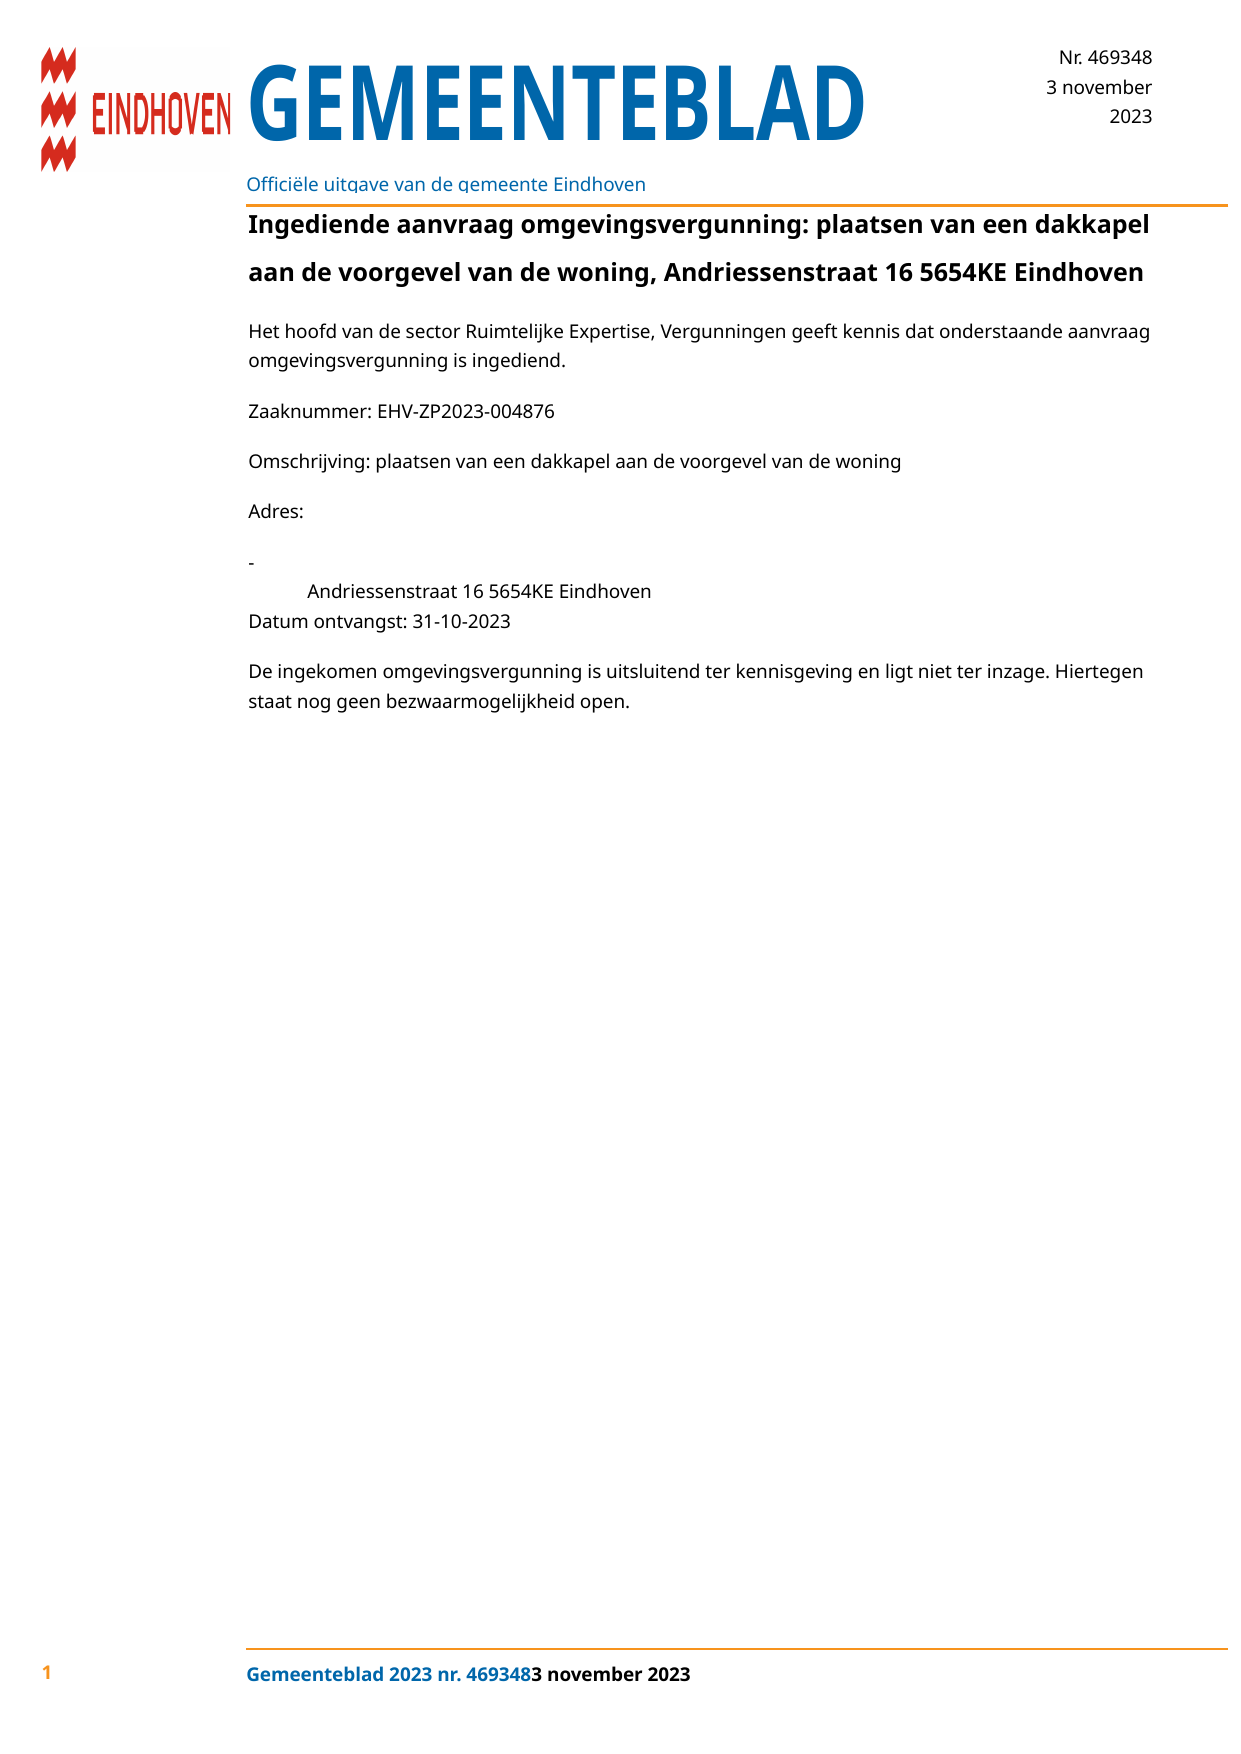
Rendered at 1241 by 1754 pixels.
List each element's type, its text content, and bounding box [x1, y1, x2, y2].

text Het hoofd van de sector Ruimtelijke Expertise, Vergunningen geeft kennis dat onderstaande aanvraag omgevingsvergunning is ingediend. [248, 318, 1152, 373]
picture [41, 47, 231, 172]
text De ingekomen omgevingsvergunning is uitsluitend ter kennisgeving en ligt niet ter inzage. Hiertegen staat nog geen bezwaarmogelijkheid open. [248, 659, 1152, 714]
text Zaaknummer: EHV-ZP2023-004876 [248, 398, 1152, 424]
list Andriessenstraat 16 5654KE Eindhoven [248, 579, 1152, 604]
text Ingediende aanvraag omgevingsvergunning: plaatsen van een dakkapel aan de voorgevel van de woning, Andriessenstraat 16 5654KE Eindhoven [248, 207, 1152, 288]
text Adres: [248, 499, 1152, 524]
text Datum ontvangst: 31-10-2023 [248, 608, 1152, 634]
text Omschrijving: plaatsen van een dakkapel aan de voorgevel van de woning [248, 448, 1152, 474]
